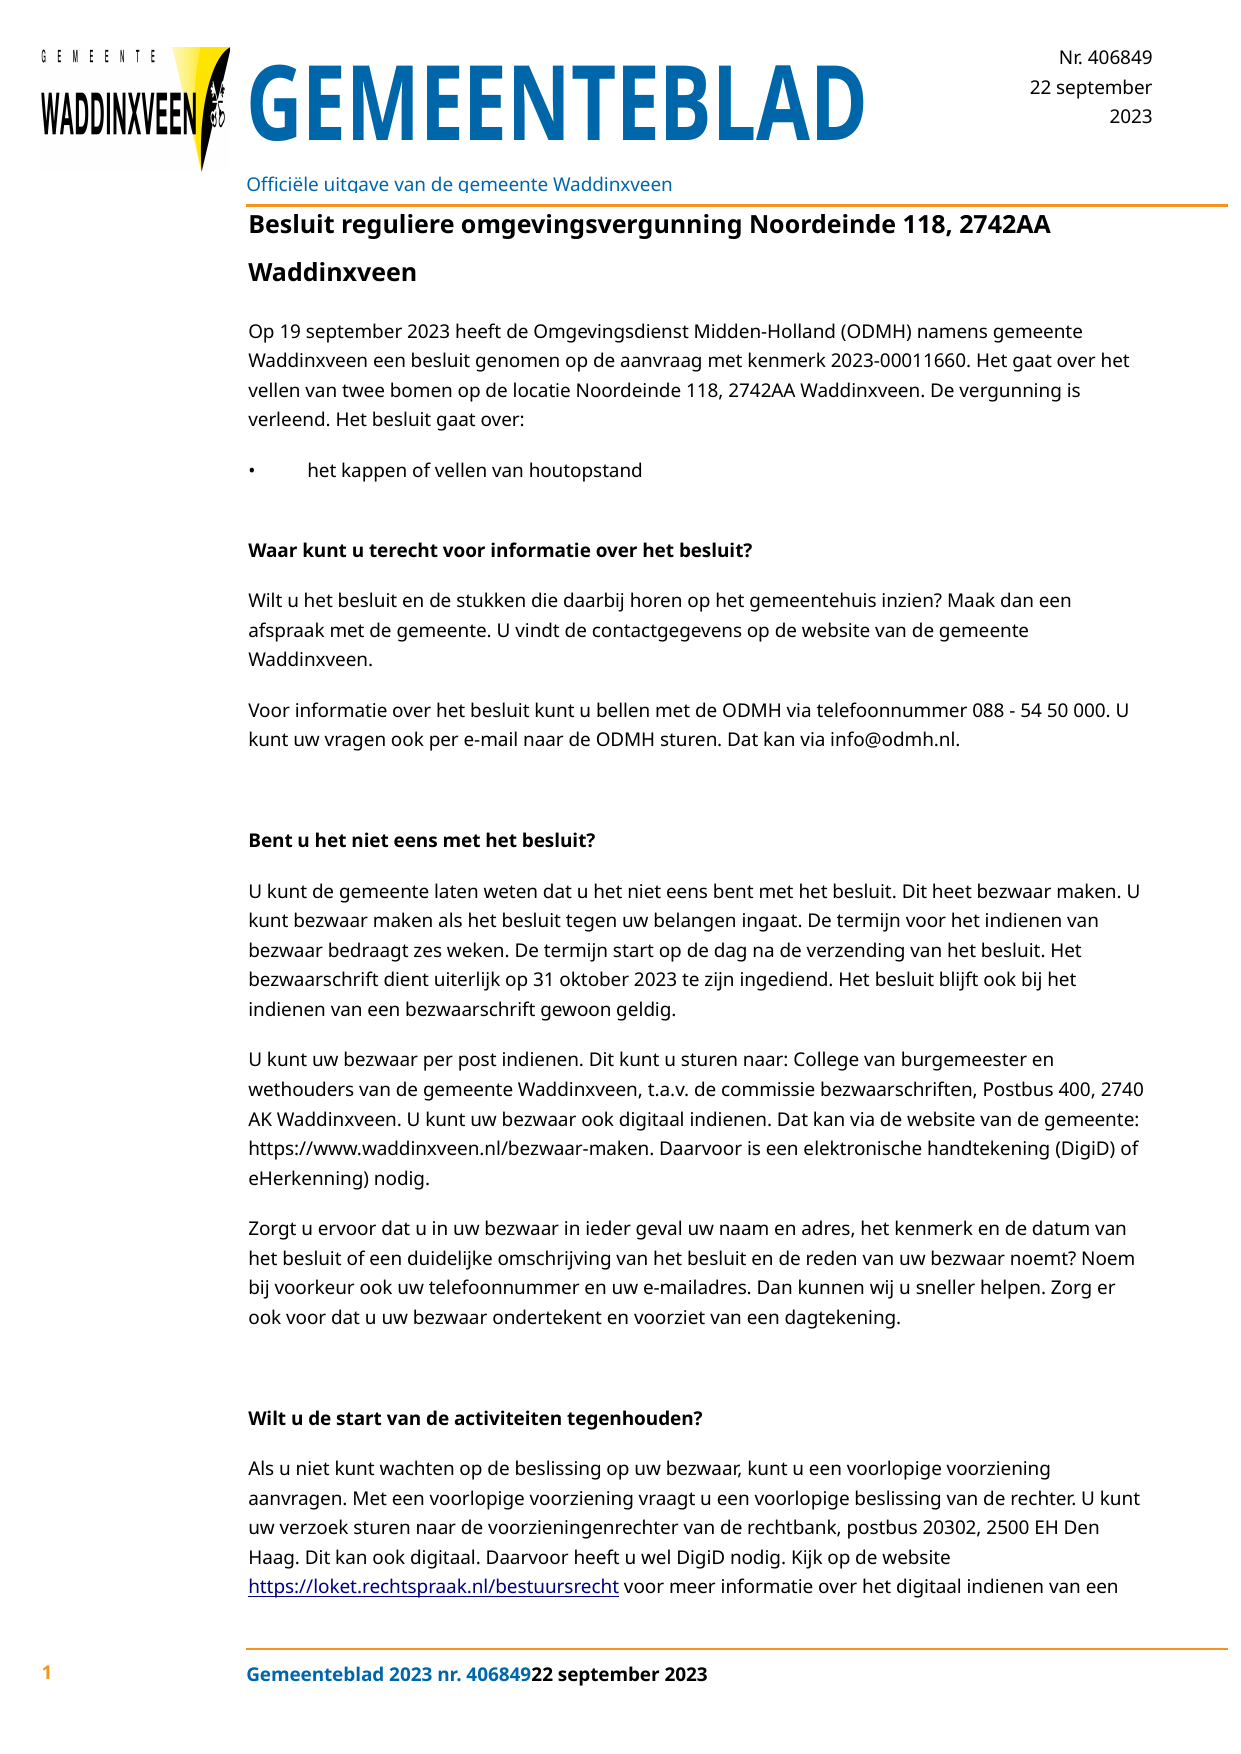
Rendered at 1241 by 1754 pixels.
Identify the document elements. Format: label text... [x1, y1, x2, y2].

text Bent u het niet eens met het besluit? [248, 827, 1152, 853]
text Voor informatie over het besluit kunt u bellen met de ODMH via telefoonnummer 088 - 54 50 000. U kunt uw vragen ook per e-mail naar de ODMH sturen. Dat kan via info@odmh.nl. [248, 697, 1152, 752]
text Besluit reguliere omgevingsvergunning Noordeinde 118, 2742AA Waddinxveen [248, 207, 1152, 288]
text Zorgt u ervoor dat u in uw bezwaar in ieder geval uw naam en adres, het kenmerk en de datum van het besluit of een duidelijke omschrijving van het besluit en de reden van uw bezwaar noemt? Noem bij voorkeur ook uw telefoonnummer en uw e-mailadres. Dan kunnen wij u sneller helpen. Zorg er ook voor dat u uw bezwaar ondertekent en voorziet van een dagtekening. [248, 1215, 1152, 1330]
text Wilt u de start van de activiteiten tegenhouden? [248, 1405, 1152, 1431]
text Op 19 september 2023 heeft de Omgevingsdienst Midden-Holland (ODMH) namens gemeente Waddinxveen een besluit genomen op de aanvraag met kenmerk 2023-00011660. Het gaat over het vellen van twee bomen op de locatie Noordeinde 118, 2742AA Waddinxveen. De vergunning is verleend. Het besluit gaat over: [248, 318, 1152, 432]
text U kunt uw bezwaar per post indienen. Dit kunt u sturen naar: College van burgemeester en wethouders van de gemeente Waddinxveen, t.a.v. de commissie bezwaarschriften, Postbus 400, 2740 AK Waddinxveen. U kunt uw bezwaar ook digitaal indienen. Dat kan via de website van de gemeente: https://www.waddinxveen.nl/bezwaar-maken. Daarvoor is een elektronische handtekening (DigiD) of eHerkenning) nodig. [248, 1047, 1152, 1191]
text Als u niet kunt wachten op de beslissing op uw bezwaar, kunt u een voorlopige voorziening aanvragen. Met een voorlopige voorziening vraagt u een voorlopige beslissing van de rechter. U kunt uw verzoek sturen naar de voorzieningenrechter van de rechtbank, postbus 20302, 2500 EH Den Haag. Dit kan ook digitaal. Daarvoor heeft u wel DigiD nodig. Kijk op de website https://loket.rechtspraak.nl/bestuursrecht voor meer informatie over het digitaal indienen van een [248, 1455, 1152, 1599]
text Wilt u het besluit en de stukken die daarbij horen op het gemeentehuis inzien? Maak dan een afspraak met de gemeente. U vindt de contactgegevens op de website van de gemeente Waddinxveen. [248, 587, 1152, 672]
picture [41, 47, 231, 172]
text Waar kunt u terecht voor informatie over het besluit? [248, 537, 1152, 563]
text U kunt de gemeente laten weten dat u het niet eens bent met het besluit. Dit heet bezwaar maken. U kunt bezwaar maken als het besluit tegen uw belangen ingaat. De termijn voor het indienen van bezwaar bedraagt zes weken. De termijn start op de dag na de verzending van het besluit. Het bezwaarschrift dient uiterlijk op 31 oktober 2023 te zijn ingediend. Het besluit blijft ook bij het indienen van een bezwaarschrift gewoon geldig. [248, 878, 1152, 1022]
list het kappen of vellen van houtopstand [248, 457, 1152, 483]
